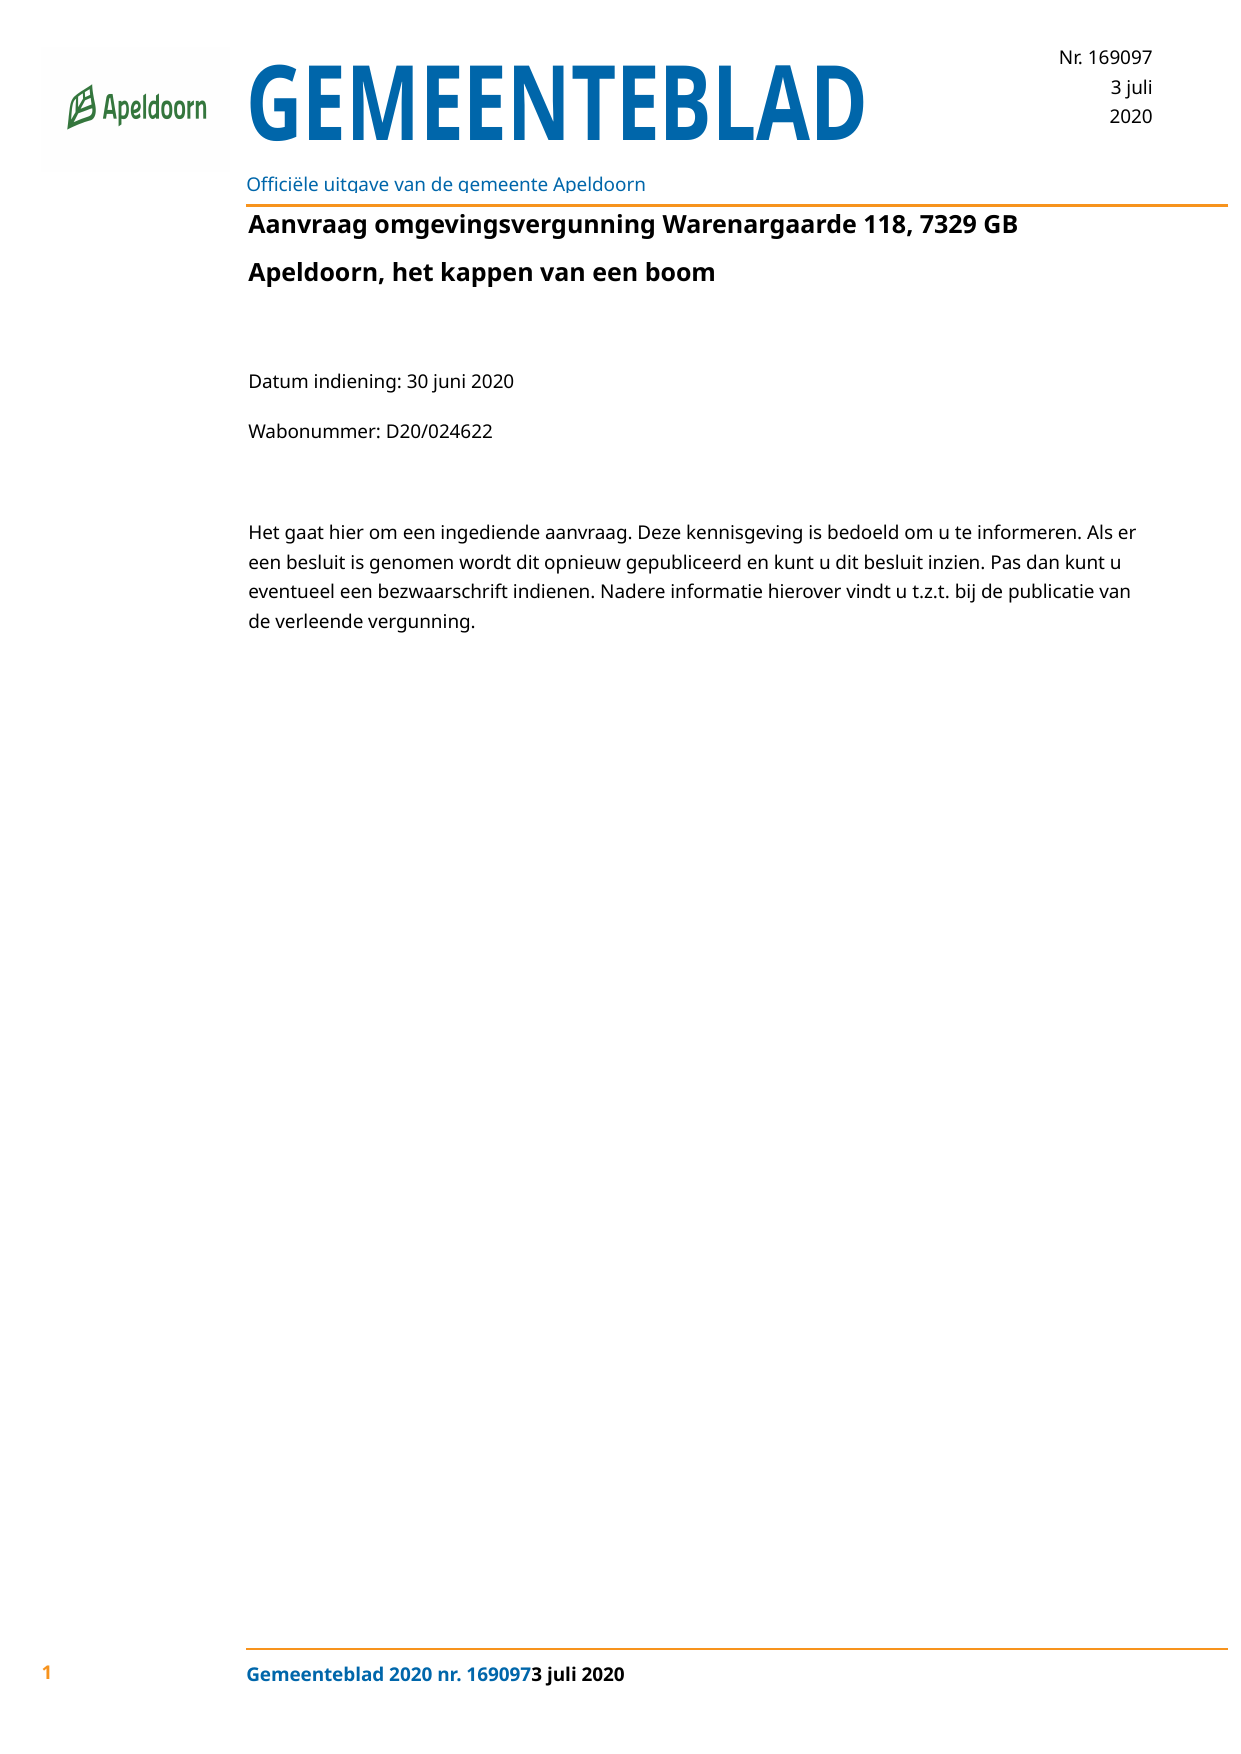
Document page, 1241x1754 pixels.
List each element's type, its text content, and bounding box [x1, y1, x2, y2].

picture [41, 47, 231, 172]
text Het gaat hier om een ingediende aanvraag. Deze kennisgeving is bedoeld om u te informeren. Als er een besluit is genomen wordt dit opnieuw gepubliceerd en kunt u dit besluit inzien. Pas dan kunt u eventueel een bezwaarschrift indienen. Nadere informatie hierover vindt u t.z.t. bij de publicatie van de verleende vergunning. [248, 519, 1152, 634]
text Wabonummer: D20/024622 [248, 419, 1152, 444]
text Aanvraag omgevingsvergunning Warenargaarde 118, 7329 GB Apeldoorn, het kappen van een boom [248, 207, 1152, 288]
text Datum indiening: 30 juni 2020 [248, 368, 1152, 394]
